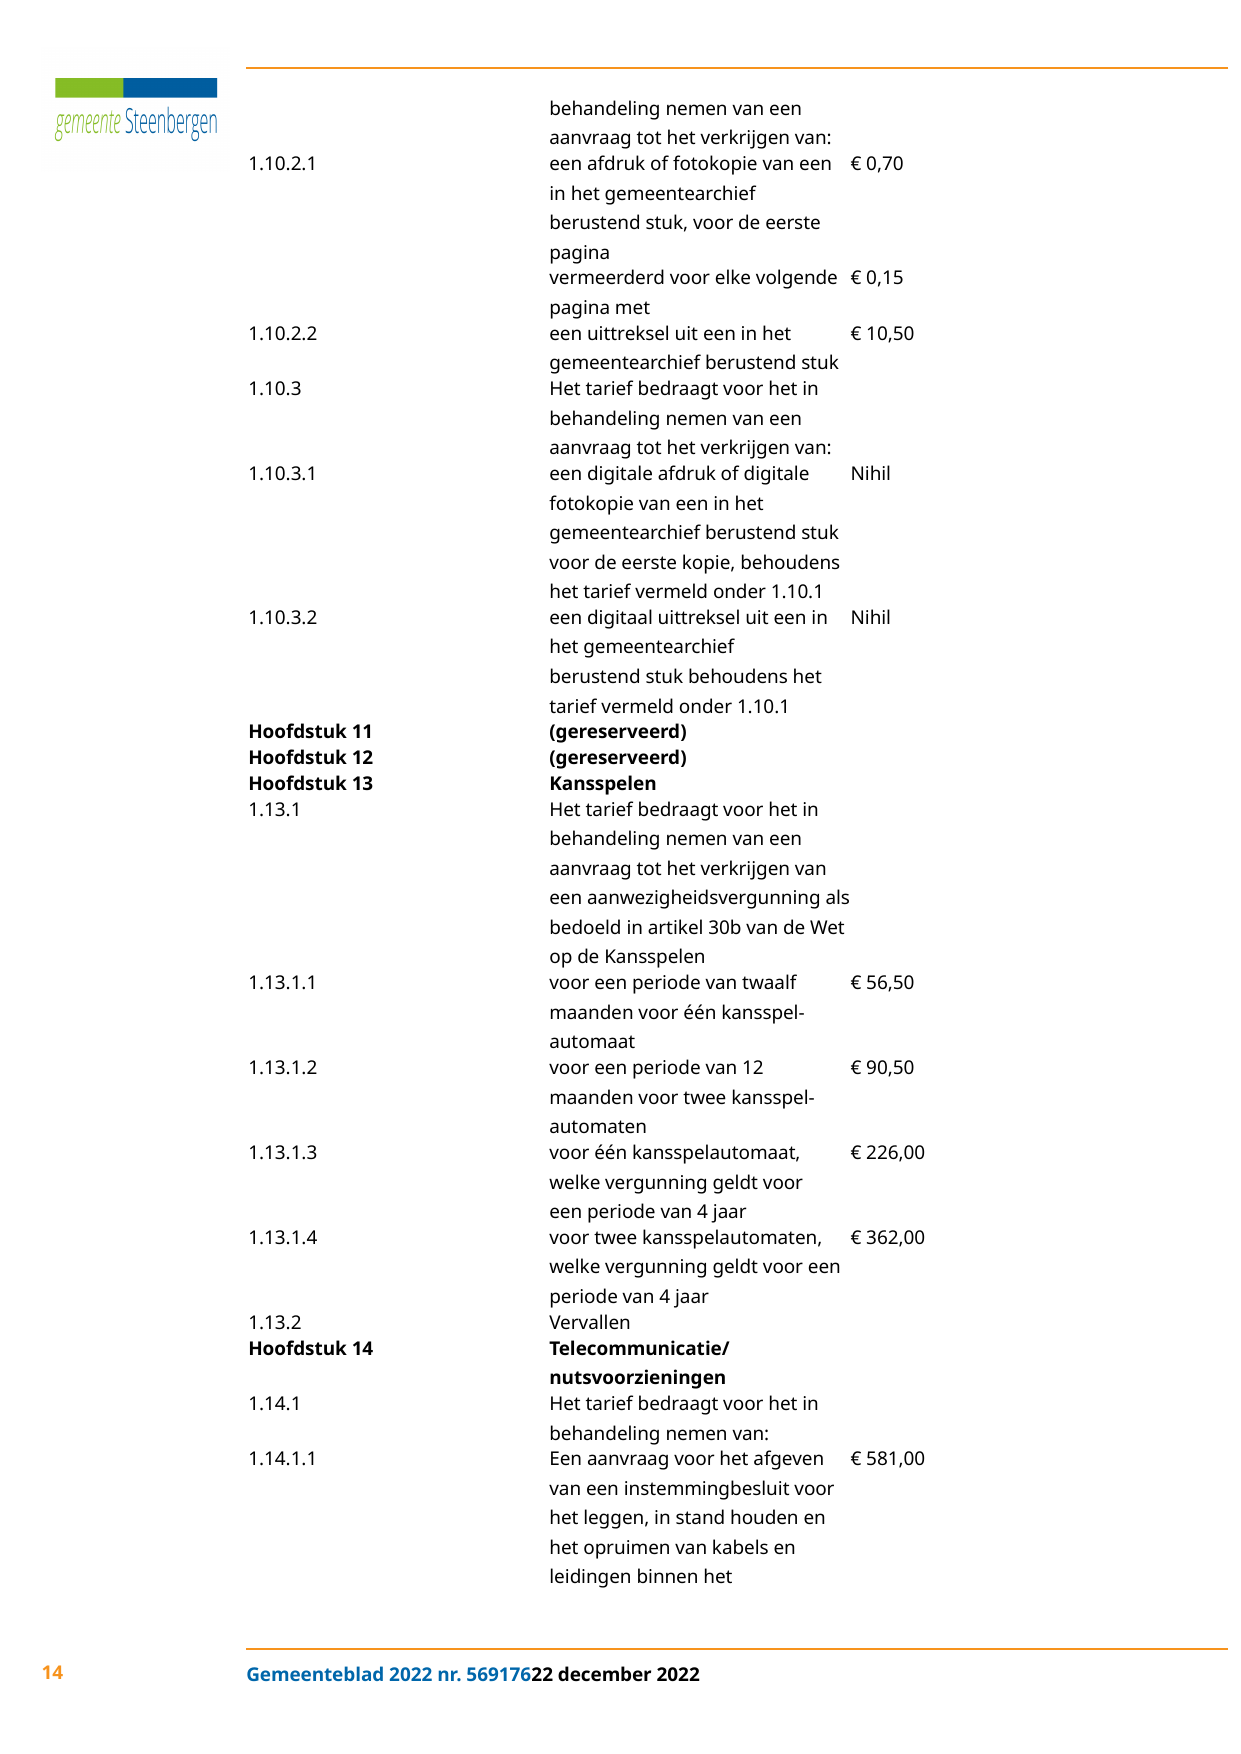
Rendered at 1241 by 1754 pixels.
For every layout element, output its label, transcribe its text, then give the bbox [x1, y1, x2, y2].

table_cell 1.14.1.1 [248, 1445, 549, 1589]
table_cell 1.10.2.2 [248, 320, 549, 375]
table_cell [850, 744, 1152, 770]
table_cell 1.13.1.3 [248, 1139, 549, 1224]
table_cell 1.14.1 [248, 1390, 549, 1445]
table_cell Hoofdstuk 12 [248, 744, 549, 770]
table_cell voor een periode van 12 maanden voor twee kansspel- automaten [549, 1054, 850, 1139]
table_cell voor één kansspelautomaat, welke vergunning geldt voor een periode van 4 jaar [549, 1139, 850, 1224]
table_cell € 10,50 [850, 320, 1152, 375]
table_cell € 56,50 [850, 970, 1152, 1054]
table_cell vermeerderd voor elke volgende pagina met [549, 265, 850, 320]
table_cell Het tarief bedraagt voor het in behandeling nemen van: [549, 1390, 850, 1445]
table_cell [248, 265, 549, 320]
table_cell [850, 1309, 1152, 1335]
table_cell € 0,15 [850, 265, 1152, 320]
table_cell een uittreksel uit een in het gemeentearchief berustend stuk [549, 320, 850, 375]
table_cell [850, 95, 1152, 150]
table_cell 1.10.2.1 [248, 150, 549, 264]
table_cell € 0,70 [850, 150, 1152, 264]
table_cell 1.10.3 [248, 375, 549, 460]
table_cell voor een periode van twaalf maanden voor één kansspel- automaat [549, 970, 850, 1054]
table_cell [850, 796, 1152, 969]
table_cell een digitale afdruk of digitale fotokopie van een in het gemeentearchief berustend stuk voor de eerste kopie, behoudens het tarief vermeld onder 1.10.1 [549, 460, 850, 604]
table_cell € 581,00 [850, 1445, 1152, 1589]
table_cell Nihil [850, 460, 1152, 604]
table_cell 1.13.1.2 [248, 1054, 549, 1139]
table_cell voor twee kansspelautomaten, welke vergunning geldt voor een periode van 4 jaar [549, 1224, 850, 1309]
table_cell Het tarief bedraagt voor het in behandeling nemen van een aanvraag tot het verkrijgen van: [549, 375, 850, 460]
table_cell Telecommunicatie/nutsvoorzieningen [549, 1335, 850, 1390]
table_cell Vervallen [549, 1309, 850, 1335]
table_cell Kansspelen [549, 770, 850, 796]
table_cell 1.10.3.2 [248, 604, 549, 719]
table_cell € 362,00 [850, 1224, 1152, 1309]
table_cell Nihil [850, 604, 1152, 719]
table_cell [850, 770, 1152, 796]
table_cell 1.13.1.4 [248, 1224, 549, 1309]
table_cell behandeling nemen van een aanvraag tot het verkrijgen van: [549, 95, 850, 150]
table_cell Hoofdstuk 11 [248, 719, 549, 744]
table_cell Een aanvraag voor het afgeven van een instemmingbesluit voor het leggen, in stand houden en het opruimen van kabels en leidingen binnen het [549, 1445, 850, 1589]
table_cell € 226,00 [850, 1139, 1152, 1224]
table_cell 1.10.3.1 [248, 460, 549, 604]
table_cell (gereserveerd) [549, 719, 850, 744]
table_cell een afdruk of fotokopie van een in het gemeentearchief berustend stuk, voor de eerste pagina [549, 150, 850, 264]
table_cell Hoofdstuk 13 [248, 770, 549, 796]
table_cell Het tarief bedraagt voor het in behandeling nemen van een aanvraag tot het verkrijgen van een aanwezigheidsvergunning als bedoeld in artikel 30b van de Wet op de Kansspelen [549, 796, 850, 969]
table_cell [850, 719, 1152, 744]
table_cell een digitaal uittreksel uit een in het gemeentearchief berustend stuk behoudens het tarief vermeld onder 1.10.1 [549, 604, 850, 719]
table_cell 1.13.1.1 [248, 970, 549, 1054]
table_cell 1.13.1 [248, 796, 549, 969]
table_cell (gereserveerd) [549, 744, 850, 770]
table_cell [850, 1335, 1152, 1390]
table_cell 1.13.2 [248, 1309, 549, 1335]
table_cell Hoofdstuk 14 [248, 1335, 549, 1390]
table_cell € 90,50 [850, 1054, 1152, 1139]
table_cell [850, 1390, 1152, 1445]
table_cell [850, 375, 1152, 460]
table_cell [248, 95, 549, 150]
picture [41, 47, 231, 172]
